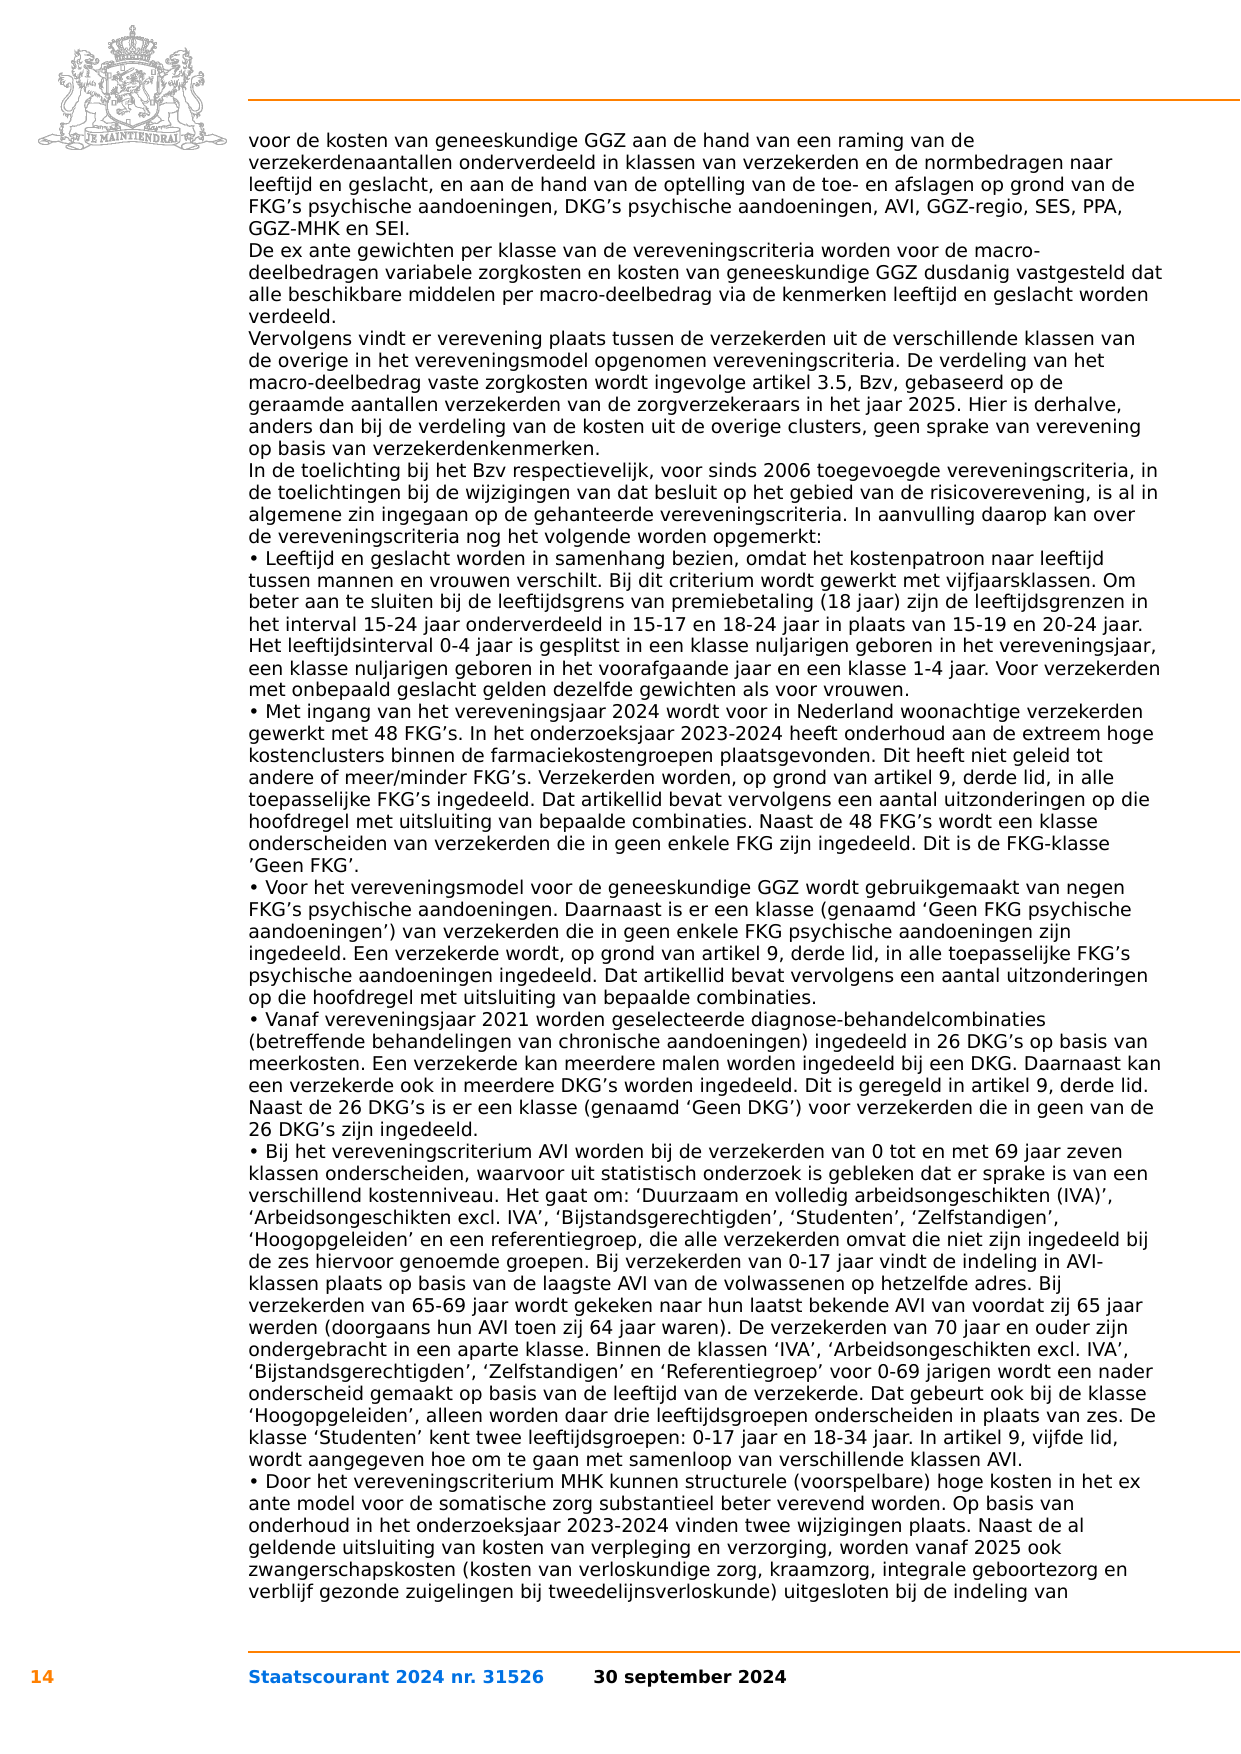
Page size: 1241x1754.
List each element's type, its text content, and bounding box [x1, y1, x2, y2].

text • Leeftijd en geslacht worden in samenhang bezien, omdat het kostenpatroon naar leeftijd tussen mannen en vrouwen verschilt. Bij dit criterium wordt gewerkt met vijfjaarsklassen. Om beter aan te sluiten bij de leeftijdsgrens van premiebetaling (18 jaar) zijn de leeftijdsgrenzen in het interval 15-24 jaar onderverdeeld in 15-17 en 18-24 jaar in plaats van 15-19 en 20-24 jaar. Het leeftijdsinterval 0-4 jaar is gesplitst in een klasse nuljarigen geboren in het vereveningsjaar, een klasse nuljarigen geboren in het voorafgaande jaar en een klasse 1-4 jaar. Voor verzekerden met onbepaald geslacht gelden dezelfde gewichten als voor vrouwen. [248, 547, 1163, 701]
text • Door het vereveningscriterium MHK kunnen structurele (voorspelbare) hoge kosten in het ex ante model voor de somatische zorg substantieel beter verevend worden. Op basis van onderhoud in het onderzoeksjaar 2023-2024 vinden twee wijzigingen plaats. Naast de al geldende uitsluiting van kosten van verpleging en verzorging, worden vanaf 2025 ook zwangerschapskosten (kosten van verloskundige zorg, kraamzorg, integrale geboortezorg en verblijf gezonde zuigelingen bij tweedelijnsverloskunde) uitgesloten bij de indeling van [248, 1471, 1163, 1602]
text De ex ante gewichten per klasse van de vereveningscriteria worden voor de macro-deelbedragen variabele zorgkosten en kosten van geneeskundige GGZ dusdanig vastgesteld dat alle beschikbare middelen per macro-deelbedrag via de kenmerken leeftijd en geslacht worden verdeeld. [248, 240, 1163, 328]
text • Bij het vereveningscriterium AVI worden bij de verzekerden van 0 tot en met 69 jaar zeven klassen onderscheiden, waarvoor uit statistisch onderzoek is gebleken dat er sprake is van een verschillend kostenniveau. Het gaat om: ‘Duurzaam en volledig arbeidsongeschikten (IVA)’, ‘Arbeidsongeschikten excl. IVA’, ‘Bijstandsgerechtigden’, ‘Studenten’, ‘Zelfstandigen’, ‘Hoogopgeleiden’ en een referentiegroep, die alle verzekerden omvat die niet zijn ingedeeld bij de zes hiervoor genoemde groepen. Bij verzekerden van 0-17 jaar vindt de indeling in AVI-klassen plaats op basis van de laagste AVI van de volwassenen op hetzelfde adres. Bij verzekerden van 65-69 jaar wordt gekeken naar hun laatst bekende AVI van voordat zij 65 jaar werden (doorgaans hun AVI toen zij 64 jaar waren). De verzekerden van 70 jaar en ouder zijn ondergebracht in een aparte klasse. Binnen de klassen ‘IVA’, ‘Arbeidsongeschikten excl. IVA’, ‘Bijstandsgerechtigden’, ‘Zelfstandigen’ en ‘Referentiegroep’ voor 0-69 jarigen wordt een nader onderscheid gemaakt op basis van de leeftijd van de verzekerde. Dat gebeurt ook bij de klasse ‘Hoogopgeleiden’, alleen worden daar drie leeftijdsgroepen onderscheiden in plaats van zes. De klasse ‘Studenten’ kent twee leeftijdsgroepen: 0-17 jaar en 18-34 jaar. In artikel 9, vijfde lid, wordt aangegeven hoe om te gaan met samenloop van verschillende klassen AVI. [248, 1141, 1163, 1471]
text • Voor het vereveningsmodel voor de geneeskundige GGZ wordt gebruikgemaakt van negen FKG’s psychische aandoeningen. Daarnaast is er een klasse (genaamd ‘Geen FKG psychische aandoeningen’) van verzekerden die in geen enkele FKG psychische aandoeningen zijn ingedeeld. Een verzekerde wordt, op grond van artikel 9, derde lid, in alle toepasselijke FKG’s psychische aandoeningen ingedeeld. Dat artikellid bevat vervolgens een aantal uitzonderingen op die hoofdregel met uitsluiting van bepaalde combinaties. [248, 877, 1163, 1009]
text voor de kosten van geneeskundige GGZ aan de hand van een raming van de verzekerdenaantallen onderverdeeld in klassen van verzekerden en de normbedragen naar leeftijd en geslacht, en aan de hand van de optelling van de toe- en afslagen op grond van de FKG’s psychische aandoeningen, DKG’s psychische aandoeningen, AVI, GGZ-regio, SES, PPA, GGZ-MHK en SEI. [248, 130, 1163, 240]
text • Vanaf vereveningsjaar 2021 worden geselecteerde diagnose-behandelcombinaties (betreffende behandelingen van chronische aandoeningen) ingedeeld in 26 DKG’s op basis van meerkosten. Een verzekerde kan meerdere malen worden ingedeeld bij een DKG. Daarnaast kan een verzekerde ook in meerdere DKG’s worden ingedeeld. Dit is geregeld in artikel 9, derde lid. Naast de 26 DKG’s is er een klasse (genaamd ‘Geen DKG’) voor verzekerden die in geen van de 26 DKG’s zijn ingedeeld. [248, 1009, 1163, 1141]
picture [38, 25, 227, 150]
text Vervolgens vindt er verevening plaats tussen de verzekerden uit de verschillende klassen van de overige in het vereveningsmodel opgenomen vereveningscriteria. De verdeling van het macro-deelbedrag vaste zorgkosten wordt ingevolge artikel 3.5, Bzv, gebaseerd op de geraamde aantallen verzekerden van de zorgverzekeraars in het jaar 2025. Hier is derhalve, anders dan bij de verdeling van de kosten uit de overige clusters, geen sprake van verevening op basis van verzekerdenkenmerken. [248, 328, 1163, 459]
text In de toelichting bij het Bzv respectievelijk, voor sinds 2006 toegevoegde vereveningscriteria, in de toelichtingen bij de wijzigingen van dat besluit op het gebied van de risicoverevening, is al in algemene zin ingegaan op de gehanteerde vereveningscriteria. In aanvulling daarop kan over de vereveningscriteria nog het volgende worden opgemerkt: [248, 459, 1163, 547]
text • Met ingang van het vereveningsjaar 2024 wordt voor in Nederland woonachtige verzekerden gewerkt met 48 FKG’s. In het onderzoeksjaar 2023-2024 heeft onderhoud aan de extreem hoge kostenclusters binnen de farmaciekostengroepen plaatsgevonden. Dit heeft niet geleid tot andere of meer/minder FKG’s. Verzekerden worden, op grond van artikel 9, derde lid, in alle toepasselijke FKG’s ingedeeld. Dat artikellid bevat vervolgens een aantal uitzonderingen op die hoofdregel met uitsluiting van bepaalde combinaties. Naast de 48 FKG’s wordt een klasse onderscheiden van verzekerden die in geen enkele FKG zijn ingedeeld. Dit is de FKG-klasse ’Geen FKG’. [248, 701, 1163, 877]
